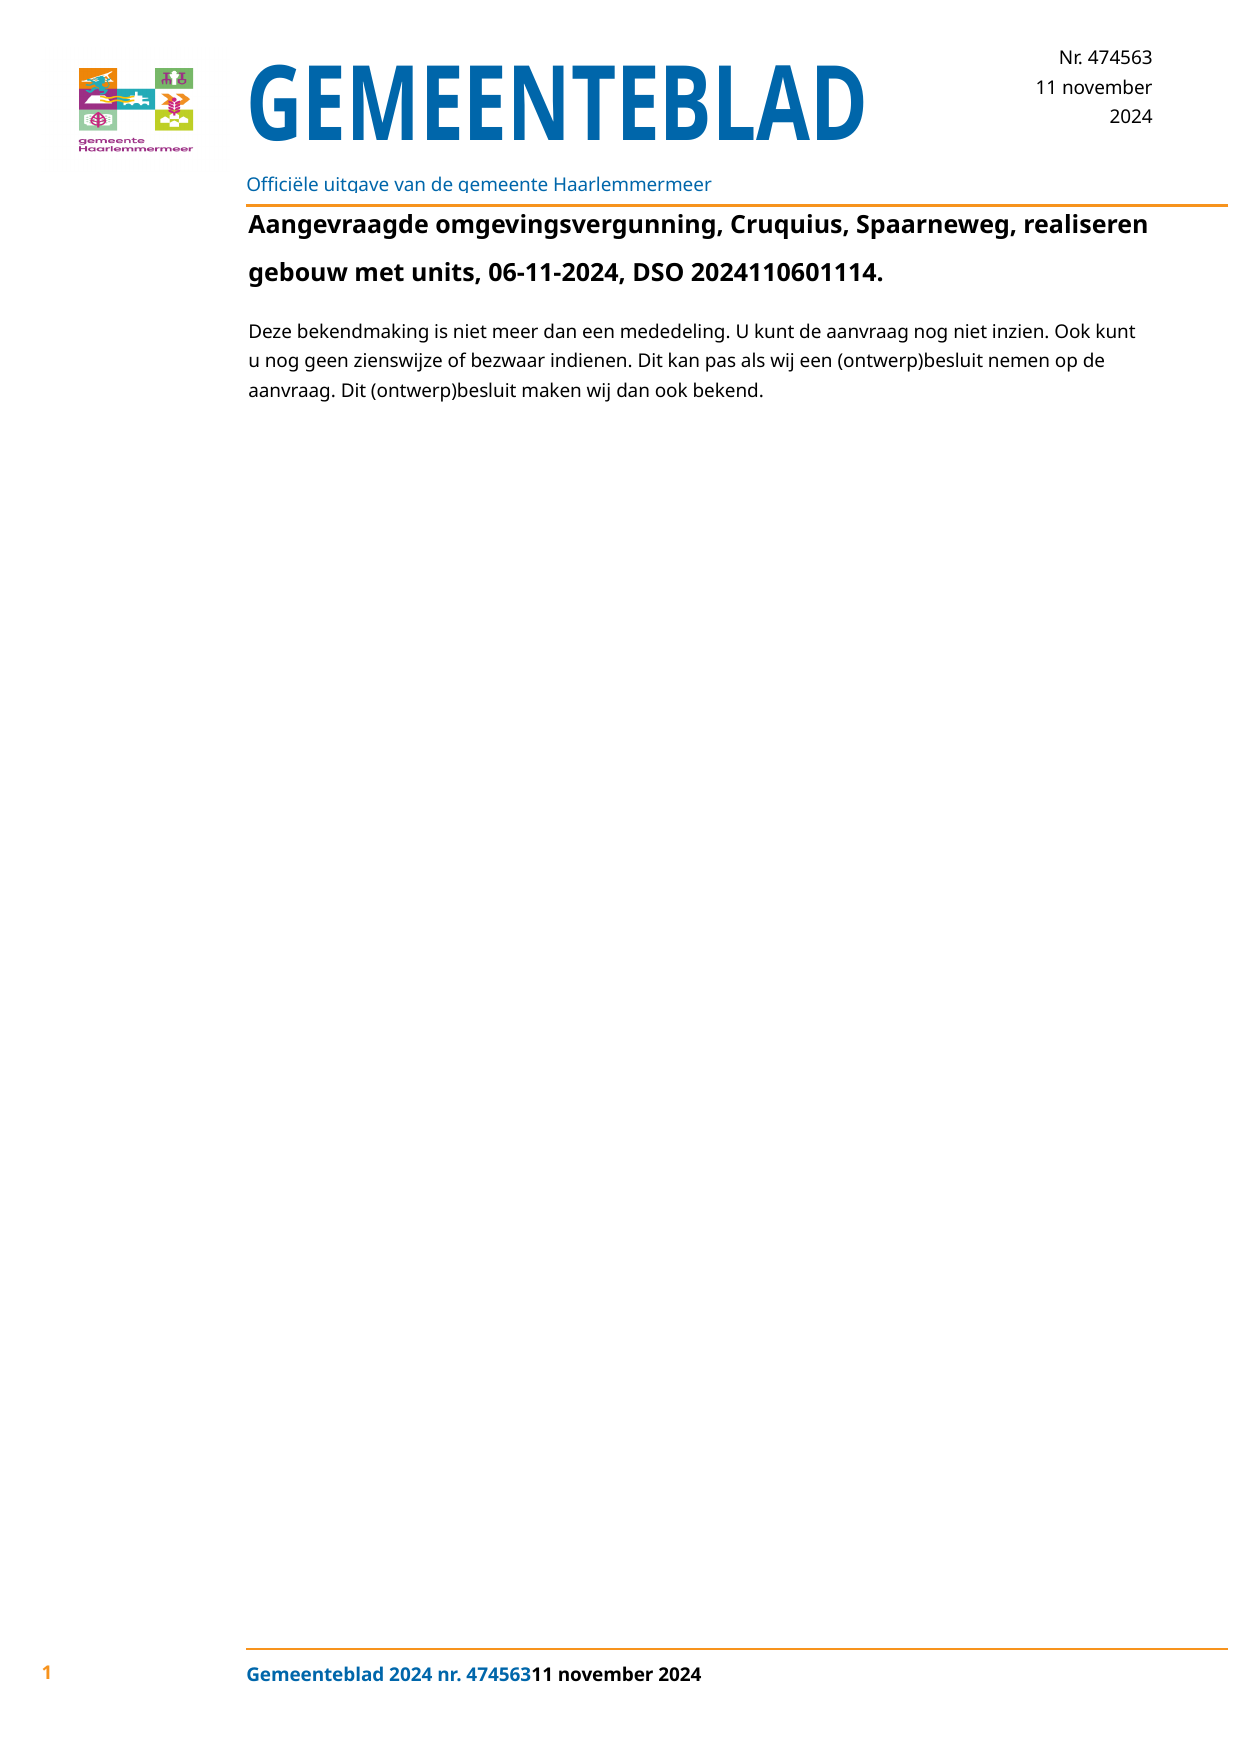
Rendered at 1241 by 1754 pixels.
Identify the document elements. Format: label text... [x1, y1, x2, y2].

text Aangevraagde omgevingsvergunning, Cruquius, Spaarneweg, realiseren gebouw met units, 06-11-2024, DSO 2024110601114. [248, 207, 1152, 288]
text Deze bekendmaking is niet meer dan een mededeling. U kunt de aanvraag nog niet inzien. Ook kunt u nog geen zienswijze of bezwaar indienen. Dit kan pas als wij een (ontwerp)besluit nemen op de aanvraag. Dit (ontwerp)besluit maken wij dan ook bekend. [248, 318, 1152, 403]
picture [41, 47, 231, 172]
